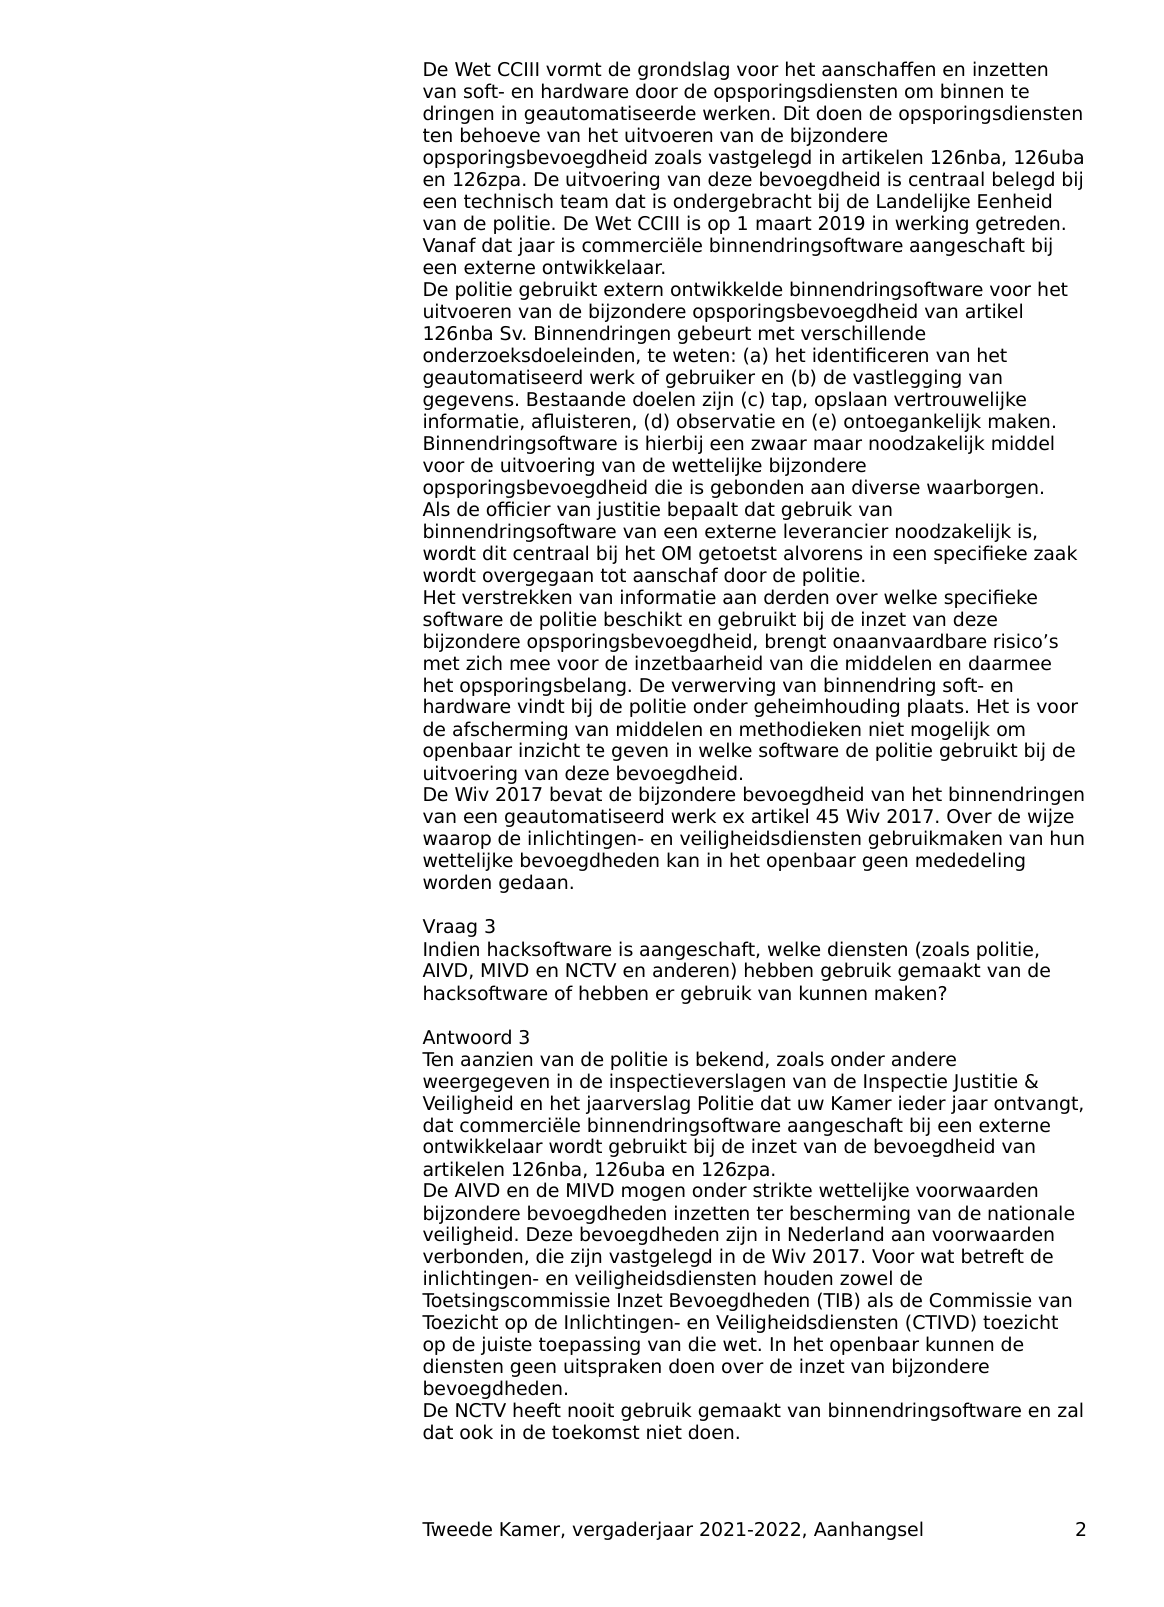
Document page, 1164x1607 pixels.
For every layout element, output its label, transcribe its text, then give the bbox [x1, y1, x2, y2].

text Vraag 3 [422, 916, 1087, 938]
text De Wet CCIII vormt de grondslag voor het aanschaffen en inzetten van soft- en hardware door de opsporingsdiensten om binnen te dringen in geautomatiseerde werken. Dit doen de opsporingsdiensten ten behoeve van het uitvoeren van de bijzondere opsporingsbevoegdheid zoals vastgelegd in artikelen 126nba, 126uba en 126zpa. De uitvoering van deze bevoegdheid is centraal belegd bij een technisch team dat is ondergebracht bij de Landelijke Eenheid van de politie. De Wet CCIII is op 1 maart 2019 in werking getreden. Vanaf dat jaar is commerciële binnendringsoftware aangeschaft bij een externe ontwikkelaar. [422, 59, 1087, 279]
text De politie gebruikt extern ontwikkelde binnendringsoftware voor het uitvoeren van de bijzondere opsporingsbevoegdheid van artikel 126nba Sv. Binnendringen gebeurt met verschillende onderzoeksdoeleinden, te weten: (a) het identificeren van het geautomatiseerd werk of gebruiker en (b) de vastlegging van gegevens. Bestaande doelen zijn (c) tap, opslaan vertrouwelijke informatie, afluisteren, (d) observatie en (e) ontoegankelijk maken. Binnendringsoftware is hierbij een zwaar maar noodzakelijk middel voor de uitvoering van de wettelijke bijzondere opsporingsbevoegdheid die is gebonden aan diverse waarborgen. [422, 279, 1087, 499]
text Het verstrekken van informatie aan derden over welke specifieke software de politie beschikt en gebruikt bij de inzet van deze bijzondere opsporingsbevoegdheid, brengt onaanvaardbare risico’s met zich mee voor de inzetbaarheid van die middelen en daarmee het opsporingsbelang. De verwerving van binnendring soft- en hardware vindt bij de politie onder geheimhouding plaats. Het is voor de afscherming van middelen en methodieken niet mogelijk om openbaar inzicht te geven in welke software de politie gebruikt bij de uitvoering van deze bevoegdheid. [422, 587, 1087, 784]
text Antwoord 3 [422, 1027, 1087, 1048]
text De AIVD en de MIVD mogen onder strikte wettelijke voorwaarden bijzondere bevoegdheden inzetten ter bescherming van de nationale veiligheid. Deze bevoegdheden zijn in Nederland aan voorwaarden verbonden, die zijn vastgelegd in de Wiv 2017. Voor wat betreft de inlichtingen- en veiligheidsdiensten houden zowel de Toetsingscommissie Inzet Bevoegdheden (TIB) als de Commissie van Toezicht op de Inlichtingen- en Veiligheidsdiensten (CTIVD) toezicht op de juiste toepassing van die wet. In het openbaar kunnen de diensten geen uitspraken doen over de inzet van bijzondere bevoegdheden. [422, 1180, 1087, 1400]
text Indien hacksoftware is aangeschaft, welke diensten (zoals politie, AIVD, MIVD en NCTV en anderen) hebben gebruik gemaakt van de hacksoftware of hebben er gebruik van kunnen maken? [422, 938, 1087, 1004]
text De Wiv 2017 bevat de bijzondere bevoegdheid van het binnendringen van een geautomatiseerd werk ex artikel 45 Wiv 2017. Over de wijze waarop de inlichtingen- en veiligheidsdiensten gebruikmaken van hun wettelijke bevoegdheden kan in het openbaar geen mededeling worden gedaan. [422, 784, 1087, 894]
text De NCTV heeft nooit gebruik gemaakt van binnendringsoftware en zal dat ook in de toekomst niet doen. [422, 1400, 1087, 1444]
text Ten aanzien van de politie is bekend, zoals onder andere weergegeven in de inspectieverslagen van de Inspectie Justitie & Veiligheid en het jaarverslag Politie dat uw Kamer ieder jaar ontvangt, dat commerciële binnendringsoftware aangeschaft bij een externe ontwikkelaar wordt gebruikt bij de inzet van de bevoegdheid van artikelen 126nba, 126uba en 126zpa. [422, 1048, 1087, 1180]
text Als de officier van justitie bepaalt dat gebruik van binnendringsoftware van een externe leverancier noodzakelijk is, wordt dit centraal bij het OM getoetst alvorens in een specifieke zaak wordt overgegaan tot aanschaf door de politie. [422, 499, 1087, 587]
